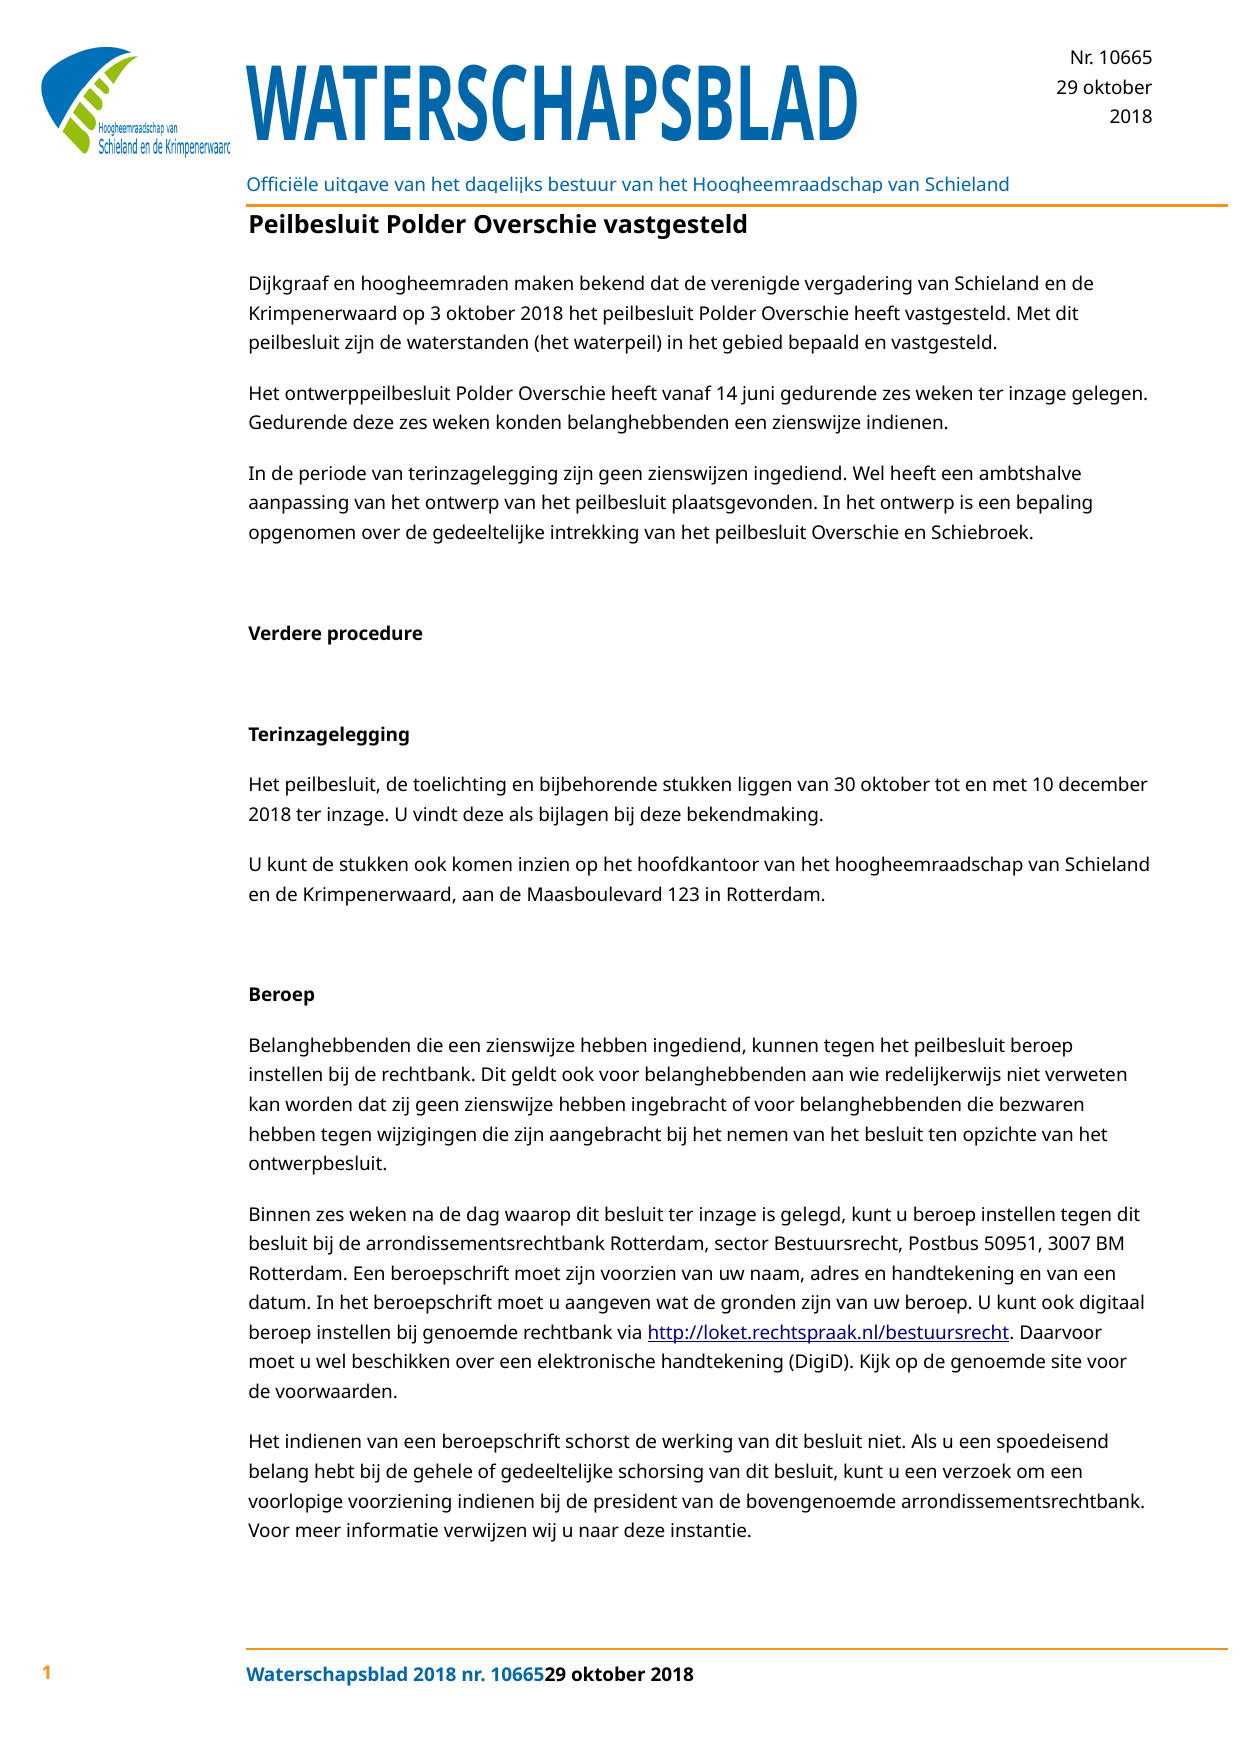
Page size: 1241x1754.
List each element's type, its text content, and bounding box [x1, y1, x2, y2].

text Beroep [248, 982, 1152, 1007]
text Verdere procedure [248, 620, 1152, 646]
text Peilbesluit Polder Overschie vastgesteld [248, 207, 1152, 241]
text Belanghebbenden die een zienswijze hebben ingediend, kunnen tegen het peilbesluit beroep instellen bij de rechtbank. Dit geldt ook voor belanghebbenden aan wie redelijkerwijs niet verweten kan worden dat zij geen zienswijze hebben ingebracht of voor belanghebbenden die bezwaren hebben tegen wijzigingen die zijn aangebracht bij het nemen van het besluit ten opzichte van het ontwerpbesluit. [248, 1032, 1152, 1176]
text Terinzagelegging [248, 721, 1152, 746]
text Het peilbesluit, de toelichting en bijbehorende stukken liggen van 30 oktober tot en met 10 december 2018 ter inzage. U vindt deze als bijlagen bij deze bekendmaking. [248, 771, 1152, 826]
text Binnen zes weken na de dag waarop dit besluit ter inzage is gelegd, kunt u beroep instellen tegen dit besluit bij de arrondissementsrechtbank Rotterdam, sector Bestuursrecht, Postbus 50951, 3007 BM Rotterdam. Een beroepschrift moet zijn voorzien van uw naam, adres en handtekening en van een datum. In het beroepschrift moet u aangeven wat de gronden zijn van uw beroep. U kunt ook digitaal beroep instellen bij genoemde rechtbank via http://loket.rechtspraak.nl/bestuursrecht. Daarvoor moet u wel beschikken over een elektronische handtekening (DigiD). Kijk op de genoemde site voor de voorwaarden. [248, 1201, 1152, 1404]
text U kunt de stukken ook komen inzien op het hoofdkantoor van het hoogheemraadschap van Schieland en de Krimpenerwaard, aan de Maasboulevard 123 in Rotterdam. [248, 851, 1152, 906]
picture [41, 47, 231, 172]
text In de periode van terinzagelegging zijn geen zienswijzen ingediend. Wel heeft een ambtshalve aanpassing van het ontwerp van het peilbesluit plaatsgevonden. In het ontwerp is een bepaling opgenomen over de gedeeltelijke intrekking van het peilbesluit Overschie en Schiebroek. [248, 460, 1152, 545]
text Het ontwerppeilbesluit Polder Overschie heeft vanaf 14 juni gedurende zes weken ter inzage gelegen. Gedurende deze zes weken konden belanghebbenden een zienswijze indienen. [248, 380, 1152, 435]
text Dijkgraaf en hoogheemraden maken bekend dat de verenigde vergadering van Schieland en de Krimpenerwaard op 3 oktober 2018 het peilbesluit Polder Overschie heeft vastgesteld. Met dit peilbesluit zijn de waterstanden (het waterpeil) in het gebied bepaald en vastgesteld. [248, 270, 1152, 355]
text Het indienen van een beroepschrift schorst de werking van dit besluit niet. Als u een spoedeisend belang hebt bij de gehele of gedeeltelijke schorsing van dit besluit, kunt u een verzoek om een voorlopige voorziening indienen bij de president van de bovengenoemde arrondissementsrechtbank. Voor meer informatie verwijzen wij u naar deze instantie. [248, 1429, 1152, 1543]
